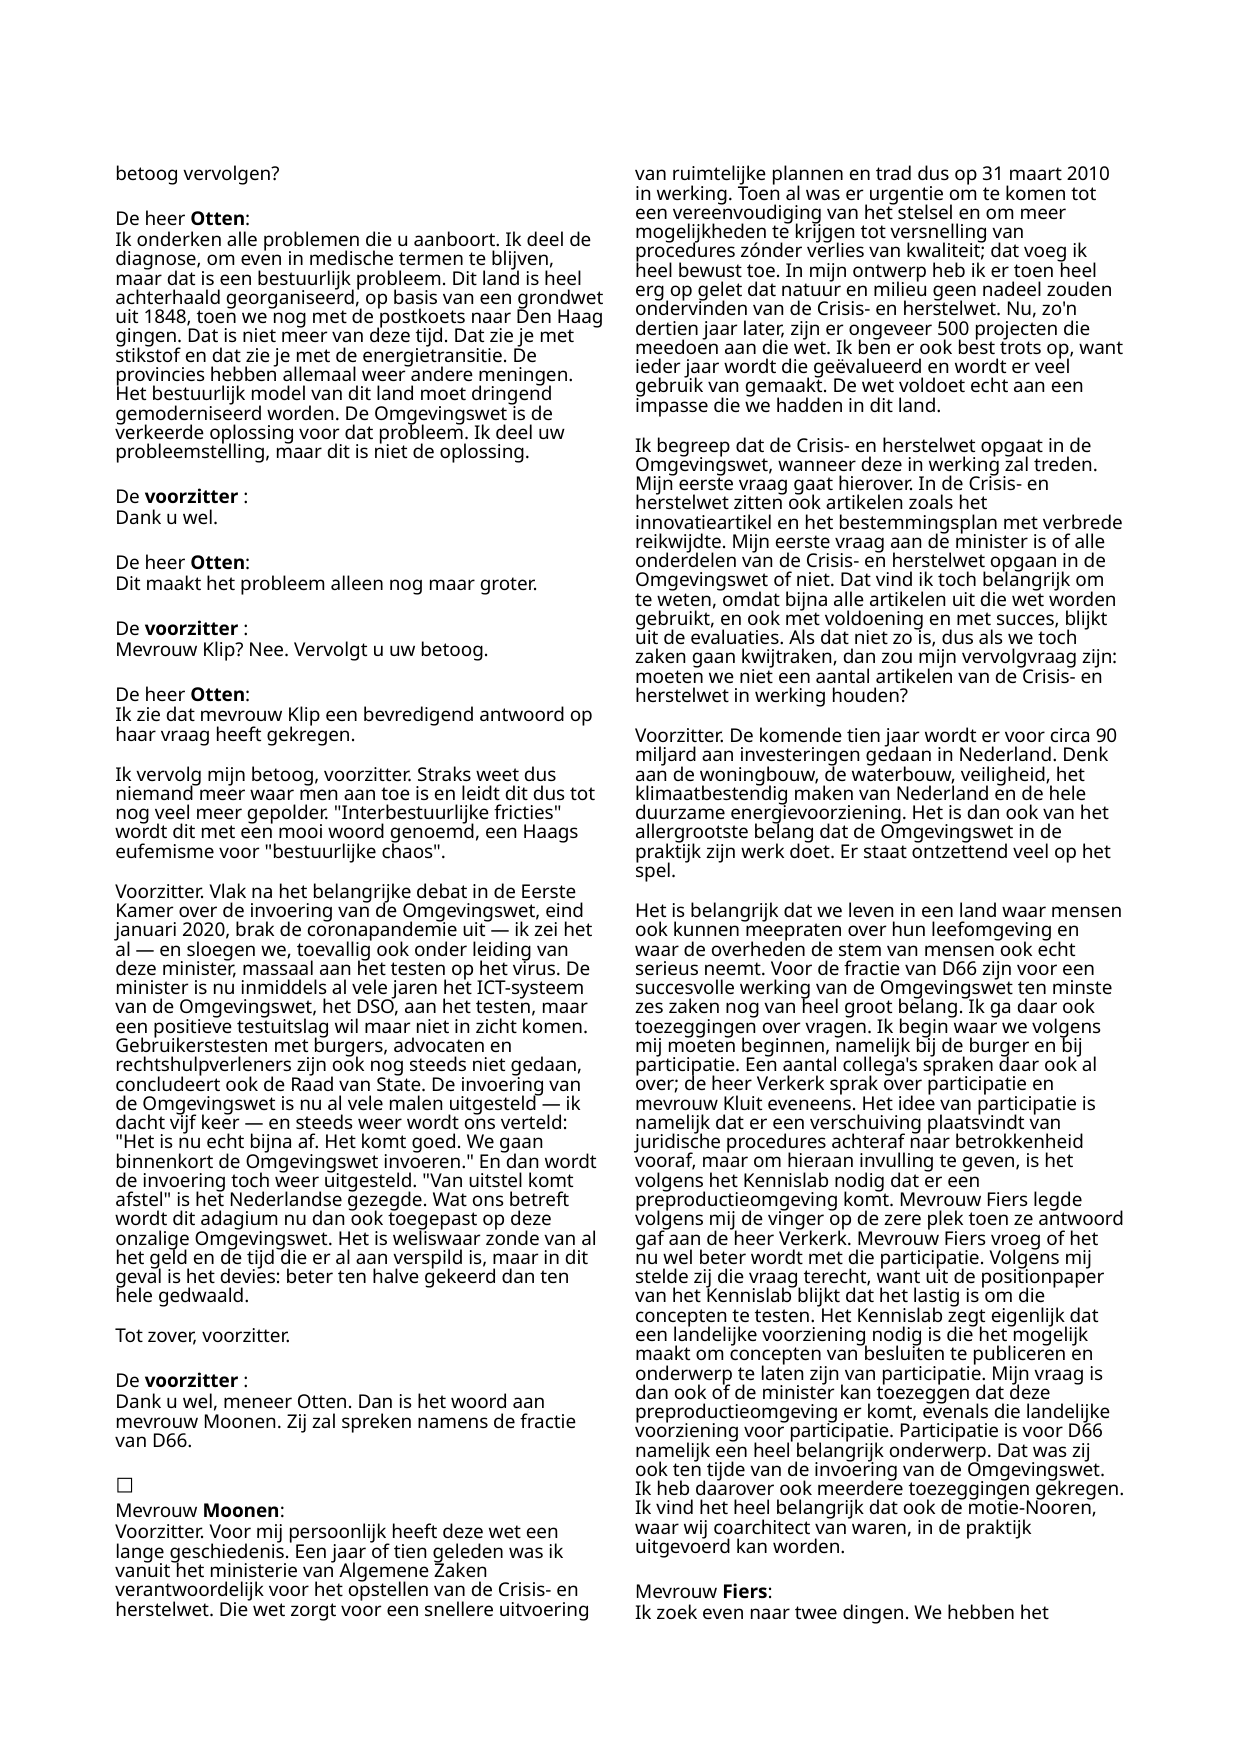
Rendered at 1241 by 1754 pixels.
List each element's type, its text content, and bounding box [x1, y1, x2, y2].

text Tot zover, voorzitter. [115, 1327, 605, 1347]
text Mevrouw Moonen: [115, 1498, 605, 1523]
text betoog vervolgen? [115, 165, 605, 184]
text Dank u wel, meneer Otten. Dan is het woord aan mevrouw Moonen. Zij zal spreken namens de fractie van D66. [115, 1393, 605, 1451]
text Ik zoek even naar twee dingen. We hebben het [635, 1604, 1125, 1623]
text Voorzitter. Voor mij persoonlijk heeft deze wet een lange geschiedenis. Een jaar of tien geleden was ik vanuit het ministerie van Algemene Zaken verantwoordelijk voor het opstellen van de Crisis- en herstelwet. Die wet zorgt voor een snellere uitvoering [115, 1523, 605, 1620]
text De voorzitter : [115, 615, 605, 641]
text van ruimtelijke plannen en trad dus op 31 maart 2010 in werking. Toen al was er urgentie om te komen tot een vereenvoudiging van het stelsel en om meer mogelijkheden te krijgen tot versnelling van procedures zónder verlies van kwaliteit; dat voeg ik heel bewust toe. In mijn ontwerp heb ik er toen heel erg op gelet dat natuur en milieu geen nadeel zouden ondervinden van de Crisis- en herstelwet. Nu, zo'n dertien jaar later, zijn er ongeveer 500 projecten die meedoen aan die wet. Ik ben er ook best trots op, want ieder jaar wordt die geëvalueerd en wordt er veel gebruik van gemaakt. De wet voldoet echt aan een impasse die we hadden in dit land. [635, 165, 1125, 416]
text Ik onderken alle problemen die u aanboort. Ik deel de diagnose, om even in medische termen te blijven, maar dat is een bestuurlijk probleem. Dit land is heel achterhaald georganiseerd, op basis van een grondwet uit 1848, toen we nog met de postkoets naar Den Haag gingen. Dat is niet meer van deze tijd. Dat zie je met stikstof en dat zie je met de energietransitie. De provincies hebben allemaal weer andere meningen. Het bestuurlijk model van dit land moet dringend gemoderniseerd worden. De Omgevingswet is de verkeerde oplossing voor dat probleem. Ik deel uw probleemstelling, maar dit is niet de oplossing. [115, 231, 605, 462]
text De heer Otten: [115, 549, 605, 575]
text De voorzitter : [115, 1368, 605, 1393]
text Het is belangrijk dat we leven in een land waar mensen ook kunnen meepraten over hun leefomgeving en waar de overheden de stem van mensen ook echt serieus neemt. Voor de fractie van D66 zijn voor een succesvolle werking van de Omgevingswet ten minste zes zaken nog van heel groot belang. Ik ga daar ook toezeggingen over vragen. Ik begin waar we volgens mij moeten beginnen, namelijk bij de burger en bij participatie. Een aantal collega's spraken daar ook al over; de heer Verkerk sprak over participatie en mevrouw Kluit eveneens. Het idee van participatie is namelijk dat er een verschuiving plaatsvindt van juridische procedures achteraf naar betrokkenheid vooraf, maar om hieraan invulling te geven, is het volgens het Kennislab nodig dat er een preproductieomgeving komt. Mevrouw Fiers legde volgens mij de vinger op de zere plek toen ze antwoord gaf aan de heer Verkerk. Mevrouw Fiers vroeg of het nu wel beter wordt met die participatie. Volgens mij stelde zij die vraag terecht, want uit de positionpaper van het Kennislab blijkt dat het lastig is om die concepten te testen. Het Kennislab zegt eigenlijk dat een landelijke voorziening nodig is die het mogelijk maakt om concepten van besluiten te publiceren en onderwerp te laten zijn van participatie. Mijn vraag is dan ook of de minister kan toezeggen dat deze preproductieomgeving er komt, evenals die landelijke voorziening voor participatie. Participatie is voor D66 namelijk een heel belangrijk onderwerp. Dat was zij ook ten tijde van de invoering van de Omgevingswet. Ik heb daarover ook meerdere toezeggingen gekregen. Ik vind het heel belangrijk dat ook de motie-Nooren, waar wij coarchitect van waren, in de praktijk uitgevoerd kan worden. [635, 902, 1125, 1557]
text Dank u wel. [115, 509, 605, 528]
text De heer Otten: [115, 205, 605, 231]
text Ik zie dat mevrouw Klip een bevredigend antwoord op haar vraag heeft gekregen. [115, 706, 605, 745]
text ⬜ [115, 1472, 605, 1498]
text Voorzitter. Vlak na het belangrijke debat in de Eerste Kamer over de invoering van de Omgevingswet, eind januari 2020, brak de coronapandemie uit — ik zei het al — en sloegen we, toevallig ook onder leiding van deze minister, massaal aan het testen op het virus. De minister is nu inmiddels al vele jaren het ICT-systeem van de Omgevingswet, het DSO, aan het testen, maar een positieve testuitslag wil maar niet in zicht komen. Gebruikerstesten met burgers, advocaten en rechtshulpverleners zijn ook nog steeds niet gedaan, concludeert ook de Raad van State. De invoering van de Omgevingswet is nu al vele malen uitgesteld — ik dacht vijf keer — en steeds weer wordt ons verteld: "Het is nu echt bijna af. Het komt goed. We gaan binnenkort de Omgevingswet invoeren." En dan wordt de invoering toch weer uitgesteld. "Van uitstel komt afstel" is het Nederlandse gezegde. Wat ons betreft wordt dit adagium nu dan ook toegepast op deze onzalige Omgevingswet. Het is weliswaar zonde van al het geld en de tijd die er al aan verspild is, maar in dit geval is het devies: beter ten halve gekeerd dan ten hele gedwaald. [115, 883, 605, 1307]
text Mevrouw Fiers: [635, 1578, 1125, 1604]
text De voorzitter : [115, 483, 605, 509]
text Dit maakt het probleem alleen nog maar groter. [115, 575, 605, 594]
text Ik begreep dat de Crisis- en herstelwet opgaat in de Omgevingswet, wanneer deze in werking zal treden. Mijn eerste vraag gaat hierover. In de Crisis- en herstelwet zitten ook artikelen zoals het innovatieartikel en het bestemmingsplan met verbrede reikwijdte. Mijn eerste vraag aan de minister is of alle onderdelen van de Crisis- en herstelwet opgaan in de Omgevingswet of niet. Dat vind ik toch belangrijk om te weten, omdat bijna alle artikelen uit die wet worden gebruikt, en ook met voldoening en met succes, blijkt uit de evaluaties. Als dat niet zo is, dus als we toch zaken gaan kwijtraken, dan zou mijn vervolgvraag zijn: moeten we niet een aantal artikelen van de Crisis- en herstelwet in werking houden? [635, 437, 1125, 706]
text Ik vervolg mijn betoog, voorzitter. Straks weet dus niemand meer waar men aan toe is en leidt dit dus tot nog veel meer gepolder. "Interbestuurlijke fricties" wordt dit met een mooi woord genoemd, een Haags eufemisme voor "bestuurlijke chaos". [115, 766, 605, 862]
text Voorzitter. De komende tien jaar wordt er voor circa 90 miljard aan investeringen gedaan in Nederland. Denk aan de woningbouw, de waterbouw, veiligheid, het klimaatbestendig maken van Nederland en de hele duurzame energievoorziening. Het is dan ook van het allergrootste belang dat de Omgevingswet in de praktijk zijn werk doet. Er staat ontzettend veel op het spel. [635, 727, 1125, 881]
text De heer Otten: [115, 681, 605, 706]
text Mevrouw Klip? Nee. Vervolgt u uw betoog. [115, 641, 605, 660]
